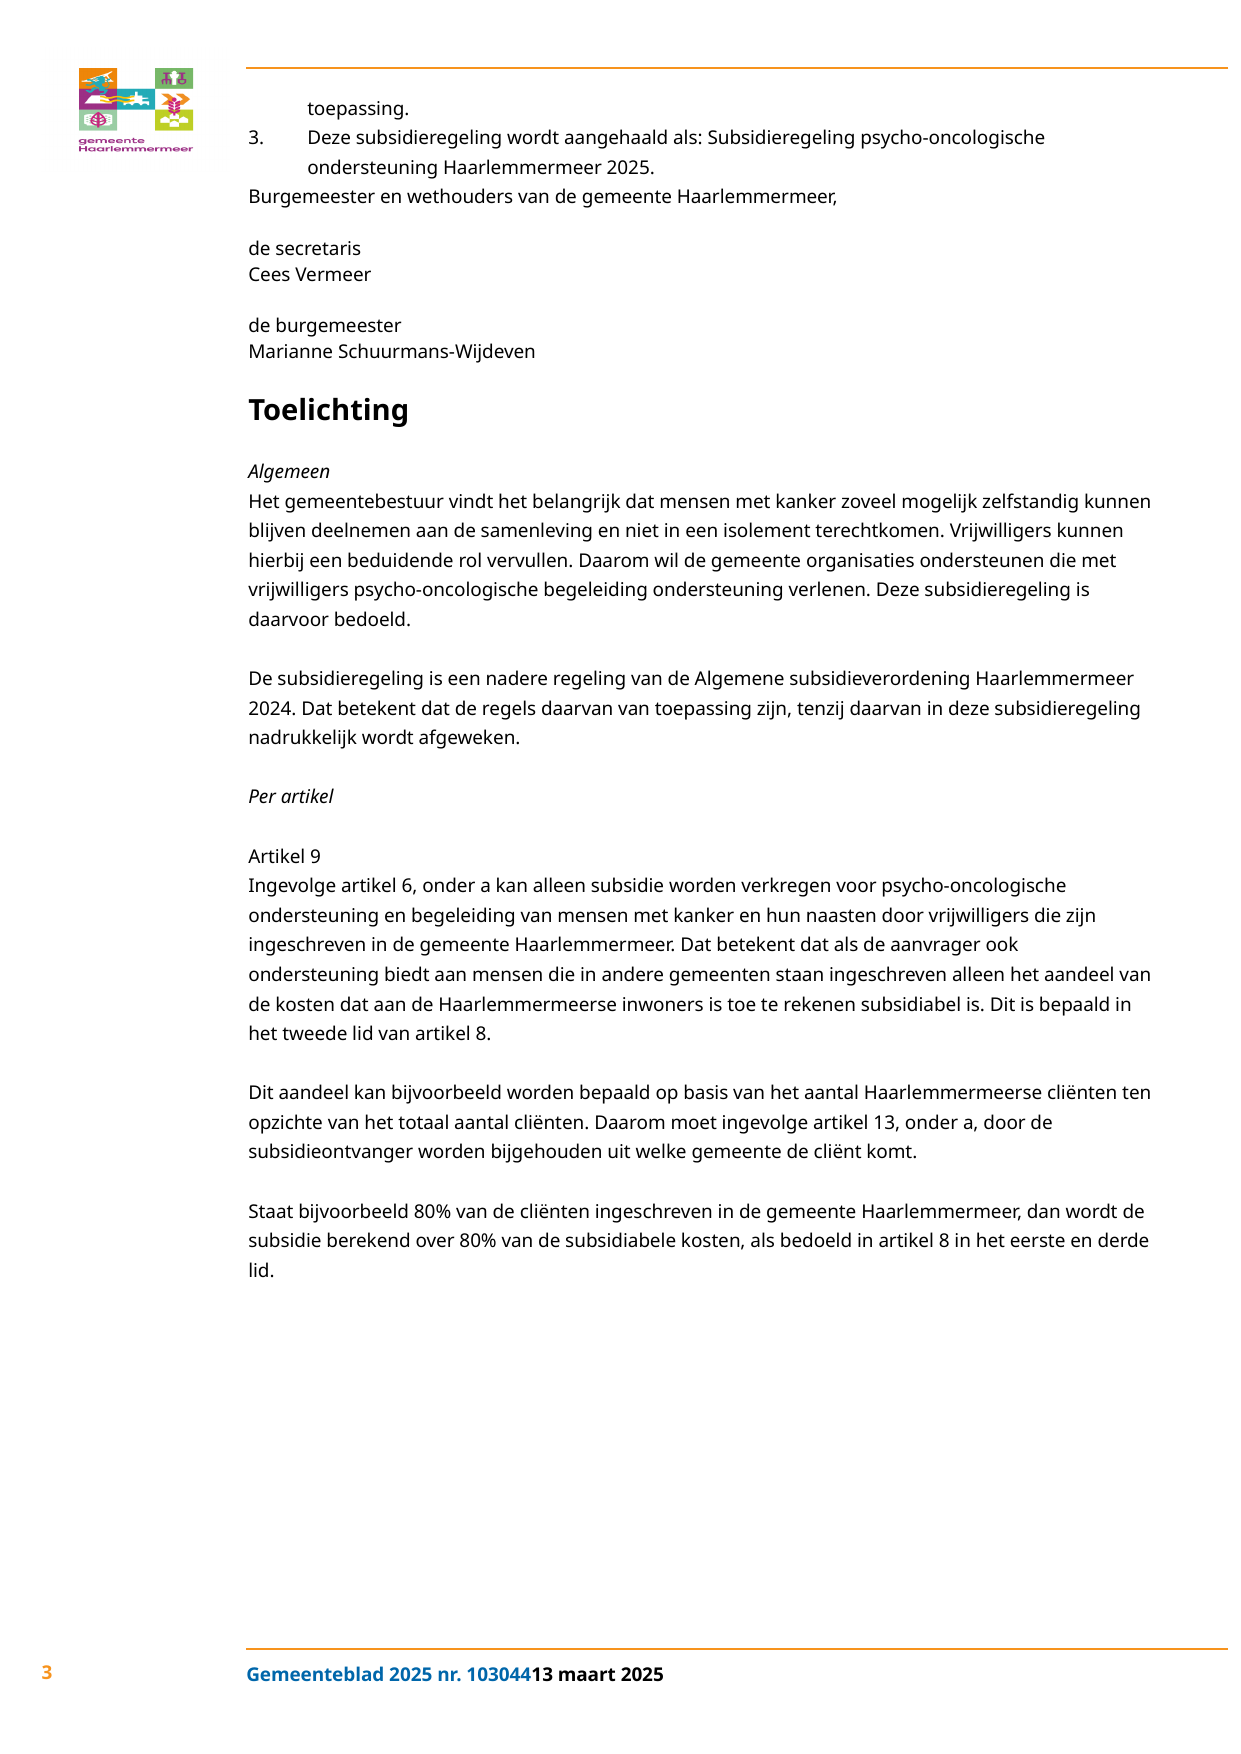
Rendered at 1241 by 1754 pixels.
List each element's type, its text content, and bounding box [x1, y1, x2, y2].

text De subsidieregeling is een nadere regeling van de Algemene subsidieverordening Haarlemmermeer 2024. Dat betekent dat de regels daarvan van toepassing zijn, tenzij daarvan in deze subsidieregeling nadrukkelijk wordt afgeweken. [248, 665, 1152, 750]
list Deze subsidieregeling wordt aangehaald als: Subsidieregeling psycho-oncologische ondersteuning Haarlemmermeer 2025. [248, 124, 1152, 180]
text Dit aandeel kan bijvoorbeeld worden bepaald op basis van het aantal Haarlemmermeerse cliënten ten opzichte van het totaal aantal cliënten. Daarom moet ingevolge artikel 13, onder a, door de subsidieontvanger worden bijgehouden uit welke gemeente de cliënt komt. [248, 1079, 1152, 1164]
text Cees Vermeer [248, 261, 1152, 286]
text Toelichting [248, 389, 1152, 429]
text de burgemeester [248, 312, 1152, 338]
text Algemeen [248, 458, 1152, 484]
text Staat bijvoorbeeld 80% van de cliënten ingeschreven in de gemeente Haarlemmermeer, dan wordt de subsidie berekend over 80% van de subsidiabele kosten, als bedoeld in artikel 8 in het eerste en derde lid. [248, 1198, 1152, 1283]
text Per artikel [248, 784, 1152, 809]
text Burgemeester en wethouders van de gemeente Haarlemmermeer, [248, 183, 1152, 209]
list toepassing. [248, 95, 1152, 121]
text Artikel 9 [248, 843, 1152, 868]
picture [41, 47, 231, 172]
text Ingevolge artikel 6, onder a kan alleen subsidie worden verkregen voor psycho-oncologische ondersteuning en begeleiding van mensen met kanker en hun naasten door vrijwilligers die zijn ingeschreven in de gemeente Haarlemmermeer. Dat betekent dat als de aanvrager ook ondersteuning biedt aan mensen die in andere gemeenten staan ingeschreven alleen het aandeel van de kosten dat aan de Haarlemmermeerse inwoners is toe te rekenen subsidiabel is. Dit is bepaald in het tweede lid van artikel 8. [248, 872, 1152, 1046]
text Het gemeentebestuur vindt het belangrijk dat mensen met kanker zoveel mogelijk zelfstandig kunnen blijven deelnemen aan de samenleving en niet in een isolement terechtkomen. Vrijwilligers kunnen hierbij een beduidende rol vervullen. Daarom wil de gemeente organisaties ondersteunen die met vrijwilligers psycho-oncologische begeleiding ondersteuning verlenen. Deze subsidieregeling is daarvoor bedoeld. [248, 488, 1152, 632]
text Marianne Schuurmans-Wijdeven [248, 338, 1152, 364]
text de secretaris [248, 235, 1152, 261]
